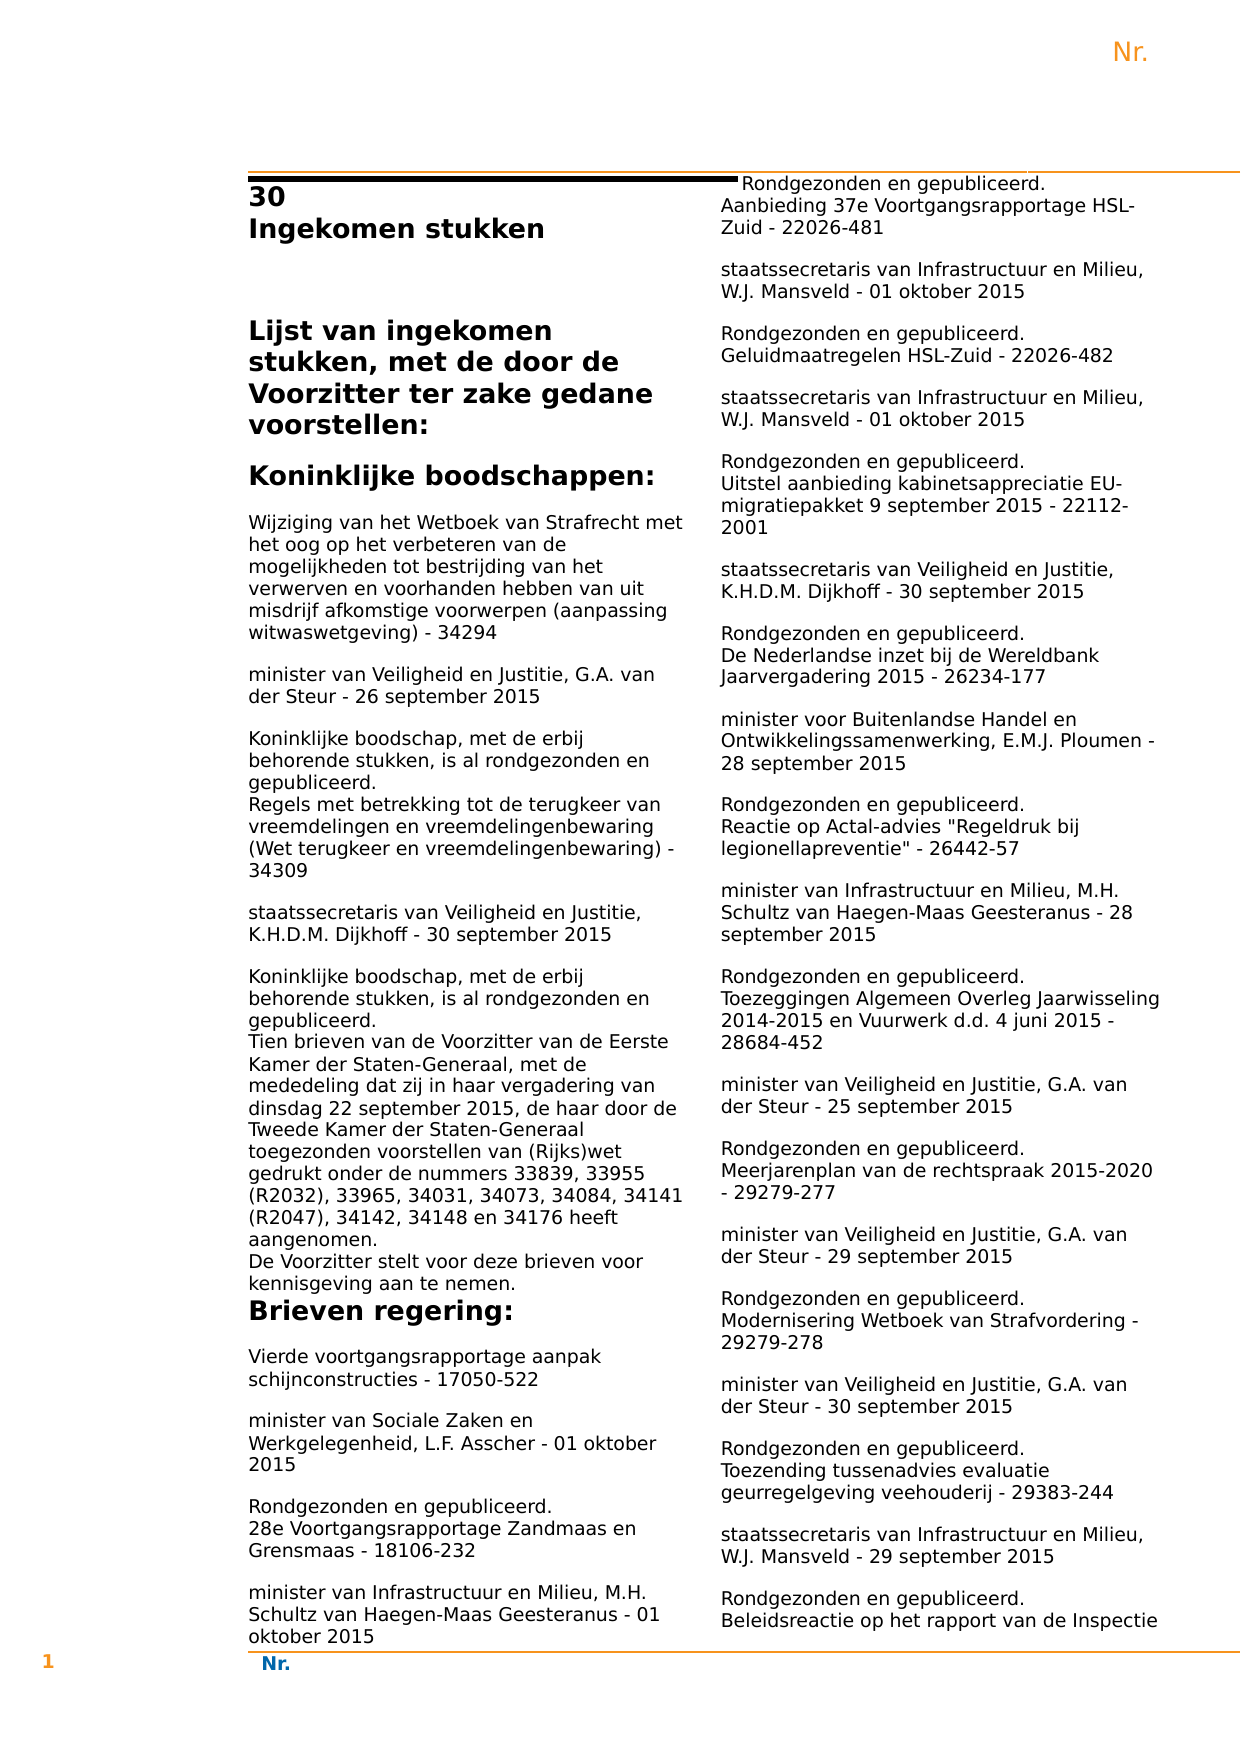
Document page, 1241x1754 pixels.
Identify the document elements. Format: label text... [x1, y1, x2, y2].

text minister van Veiligheid en Justitie, G.A. van der Steur - 29 september 2015 [721, 1224, 1163, 1268]
text Regels met betrekking tot de terugkeer van vreemdelingen en vreemdelingenbewaring (Wet terugkeer en vreemdelingenbewaring) - 34309 [248, 794, 691, 882]
text Rondgezonden en gepubliceerd. [721, 323, 1163, 345]
text Koninklijke boodschap, met de erbij behorende stukken, is al rondgezonden en gepubliceerd. [248, 966, 691, 1031]
text Rondgezonden en gepubliceerd. [721, 1138, 1163, 1160]
text Rondgezonden en gepubliceerd. [721, 794, 1163, 816]
text Vierde voortgangsrapportage aanpak schijnconstructies - 17050-522 [248, 1346, 691, 1390]
text staatssecretaris van Infrastructuur en Milieu, W.J. Mansveld - 01 oktober 2015 [721, 387, 1163, 431]
text Rondgezonden en gepubliceerd. [721, 1288, 1163, 1310]
text Rondgezonden en gepubliceerd. [721, 622, 1163, 644]
text De Voorzitter stelt voor deze brieven voor kennisgeving aan te nemen. [248, 1251, 691, 1295]
title Koninklijke boodschappen: [248, 461, 691, 492]
text Toezeggingen Algemeen Overleg Jaarwisseling 2014-2015 en Vuurwerk d.d. 4 juni 2015 - 28684-452 [721, 988, 1163, 1054]
text Rondgezonden en gepubliceerd. [721, 451, 1163, 473]
text minister van Infrastructuur en Milieu, M.H. Schultz van Haegen-Maas Geesteranus - 01 oktober 2015 [248, 1582, 691, 1648]
title Brieven regering: [248, 1295, 691, 1326]
text 28e Voortgangsrapportage Zandmaas en Grensmaas - 18106-232 [248, 1518, 691, 1562]
text Meerjarenplan van de rechtspraak 2015-2020 - 29279-277 [721, 1160, 1163, 1204]
text Modernisering Wetboek van Strafvordering - 29279-278 [721, 1310, 1163, 1354]
text Aanbieding 37e Voortgangsrapportage HSL-Zuid - 22026-481 [721, 195, 1163, 239]
text Beleidsreactie op het rapport van de Inspectie [721, 1610, 1163, 1632]
text minister van Veiligheid en Justitie, G.A. van der Steur - 30 september 2015 [721, 1374, 1163, 1418]
text Wijziging van het Wetboek van Strafrecht met het oog op het verbeteren van de mogelijkheden tot bestrijding van het verwerven en voorhanden hebben van uit misdrijf afkomstige voorwerpen (aanpassing witwaswetgeving) - 34294 [248, 512, 691, 644]
text minister van Veiligheid en Justitie, G.A. van der Steur - 26 september 2015 [248, 664, 691, 708]
text staatssecretaris van Veiligheid en Justitie, K.H.D.M. Dijkhoff - 30 september 2015 [248, 902, 691, 946]
text Rondgezonden en gepubliceerd. [721, 1588, 1163, 1610]
text minister voor Buitenlandse Handel en Ontwikkelingssamenwerking, E.M.J. Ploumen - 28 september 2015 [721, 708, 1163, 774]
text staatssecretaris van Infrastructuur en Milieu, W.J. Mansveld - 01 oktober 2015 [721, 259, 1163, 303]
title 30 Ingekomen stukken [248, 182, 691, 244]
text staatssecretaris van Veiligheid en Justitie, K.H.D.M. Dijkhoff - 30 september 2015 [721, 558, 1163, 602]
text minister van Infrastructuur en Milieu, M.H. Schultz van Haegen-Maas Geesteranus - 28 september 2015 [721, 880, 1163, 946]
text staatssecretaris van Infrastructuur en Milieu, W.J. Mansveld - 29 september 2015 [721, 1524, 1163, 1568]
text Uitstel aanbieding kabinetsappreciatie EU-migratiepakket 9 september 2015 - 22112-2001 [721, 473, 1163, 538]
title Lijst van ingekomen stukken, met de door de Voorzitter ter zake gedane voorstellen: [248, 316, 691, 441]
text Rondgezonden en gepubliceerd. [721, 1438, 1163, 1460]
text Koninklijke boodschap, met de erbij behorende stukken, is al rondgezonden en gepubliceerd. [248, 728, 691, 794]
text minister van Sociale Zaken en Werkgelegenheid, L.F. Asscher - 01 oktober 2015 [248, 1410, 691, 1476]
text minister van Veiligheid en Justitie, G.A. van der Steur - 25 september 2015 [721, 1074, 1163, 1118]
text Rondgezonden en gepubliceerd. [721, 966, 1163, 988]
text Reactie op Actal-advies "Regeldruk bij legionellapreventie" - 26442-57 [721, 816, 1163, 860]
text Tien brieven van de Voorzitter van de Eerste Kamer der Staten-Generaal, met de mededeling dat zij in haar vergadering van dinsdag 22 september 2015, de haar door de Tweede Kamer der Staten-Generaal toegezonden voorstellen van (Rijks)wet gedrukt onder de nummers 33839, 33955 (R2032), 33965, 34031, 34073, 34084, 34141 (R2047), 34142, 34148 en 34176 heeft aangenomen. [248, 1031, 691, 1251]
text Toezending tussenadvies evaluatie geurregelgeving veehouderij - 29383-244 [721, 1460, 1163, 1504]
text Rondgezonden en gepubliceerd. [721, 173, 1163, 195]
text De Nederlandse inzet bij de Wereldbank Jaarvergadering 2015 - 26234-177 [721, 644, 1163, 688]
text Rondgezonden en gepubliceerd. [248, 1496, 691, 1518]
text Geluidmaatregelen HSL-Zuid - 22026-482 [721, 345, 1163, 367]
